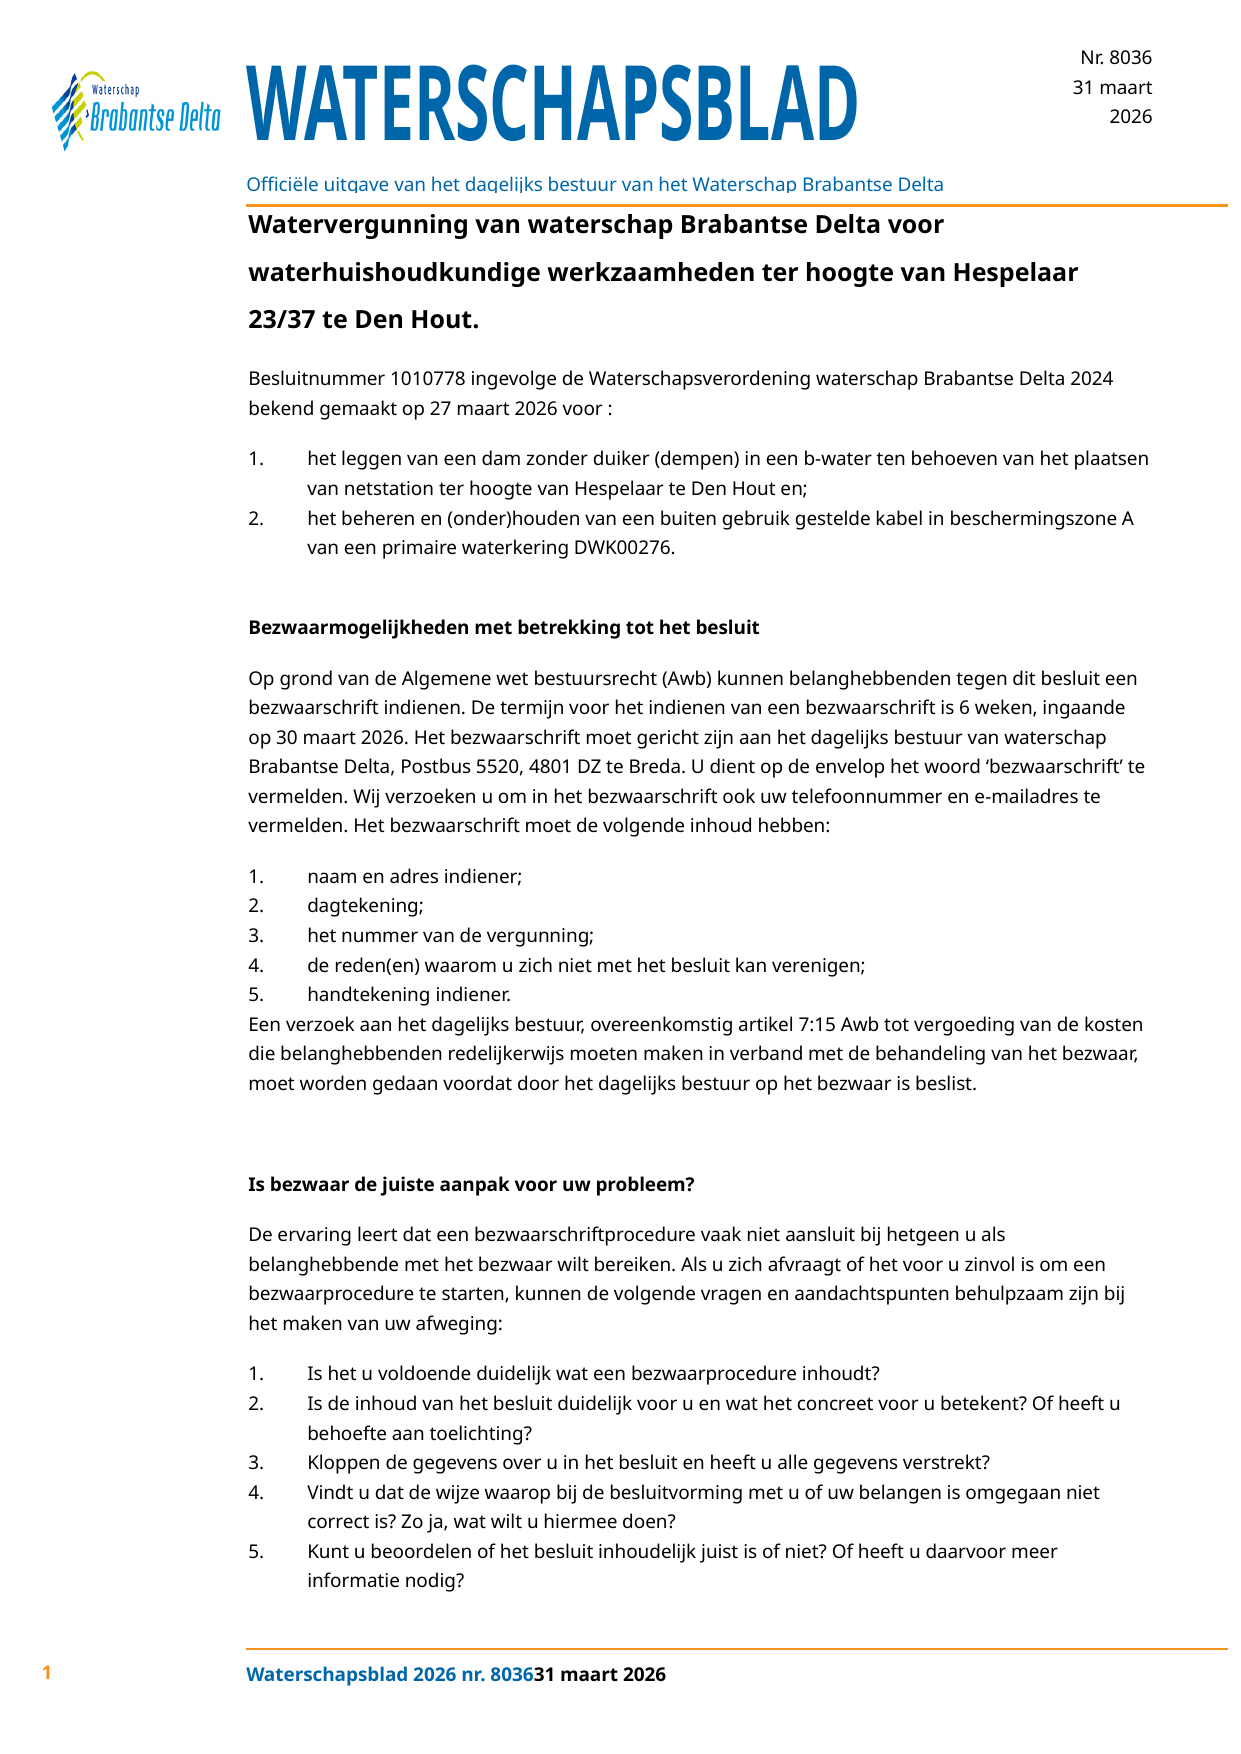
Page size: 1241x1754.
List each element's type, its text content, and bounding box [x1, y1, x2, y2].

text Is bezwaar de juiste aanpak voor uw probleem? [248, 1171, 1152, 1197]
text Besluitnummer 1010778 ingevolge de Waterschapsverordening waterschap Brabantse Delta 2024 bekend gemaakt op 27 maart 2026 voor : [248, 366, 1152, 421]
list Vindt u dat de wijze waarop bij de besluitvorming met u of uw belangen is omgegaan niet correct is? Zo ja, wat wilt u hiermee doen? [248, 1479, 1152, 1534]
list Is het u voldoende duidelijk wat een bezwaarprocedure inhoudt? [248, 1361, 1152, 1386]
text Een verzoek aan het dagelijks bestuur, overeenkomstig artikel 7:15 Awb tot vergoeding van de kosten die belanghebbenden redelijkerwijs moeten maken in verband met de behandeling van het bezwaar, moet worden gedaan voordat door het dagelijks bestuur op het bezwaar is beslist. [248, 1011, 1152, 1096]
list het nummer van de vergunning; [248, 922, 1152, 948]
list dagtekening; [248, 893, 1152, 918]
list naam en adres indiener; [248, 863, 1152, 889]
list Is de inhoud van het besluit duidelijk voor u en wat het concreet voor u betekent? Of heeft u behoefte aan toelichting? [248, 1390, 1152, 1445]
list het beheren en (onder)houden van een buiten gebruik gestelde kabel in beschermingszone A van een primaire waterkering DWK00276. [248, 505, 1152, 560]
list Kloppen de gegevens over u in het besluit en heeft u alle gegevens verstrekt? [248, 1449, 1152, 1475]
text De ervaring leert dat een bezwaarschriftprocedure vaak niet aansluit bij hetgeen u als belanghebbende met het bezwaar wilt bereiken. Als u zich afvraagt of het voor u zinvol is om een bezwaarprocedure te starten, kunnen de volgende vragen en aandachtspunten behulpzaam zijn bij het maken van uw afweging: [248, 1221, 1152, 1336]
text Bezwaarmogelijkheden met betrekking tot het besluit [248, 614, 1152, 640]
text Watervergunning van waterschap Brabantse Delta voor waterhuishoudkundige werkzaamheden ter hoogte van Hespelaar 23/37 te Den Hout. [248, 207, 1152, 336]
list Kunt u beoordelen of het besluit inhoudelijk juist is of niet? Of heeft u daarvoor meer informatie nodig? [248, 1538, 1152, 1593]
picture [41, 47, 231, 172]
list de reden(en) waarom u zich niet met het besluit kan verenigen; [248, 952, 1152, 977]
list het leggen van een dam zonder duiker (dempen) in een b-water ten behoeven van het plaatsen van netstation ter hoogte van Hespelaar te Den Hout en; [248, 446, 1152, 501]
list handtekening indiener. [248, 981, 1152, 1007]
text Op grond van de Algemene wet bestuursrecht (Awb) kunnen belanghebbenden tegen dit besluit een bezwaarschrift indienen. De termijn voor het indienen van een bezwaarschrift is 6 weken, ingaande op 30 maart 2026. Het bezwaarschrift moet gericht zijn aan het dagelijks bestuur van waterschap Brabantse Delta, Postbus 5520, 4801 DZ te Breda. U dient op de envelop het woord ‘bezwaarschrift’ te vermelden. Wij verzoeken u om in het bezwaarschrift ook uw telefoonnummer en e‑mailadres te vermelden. Het bezwaarschrift moet de volgende inhoud hebben: [248, 665, 1152, 838]
